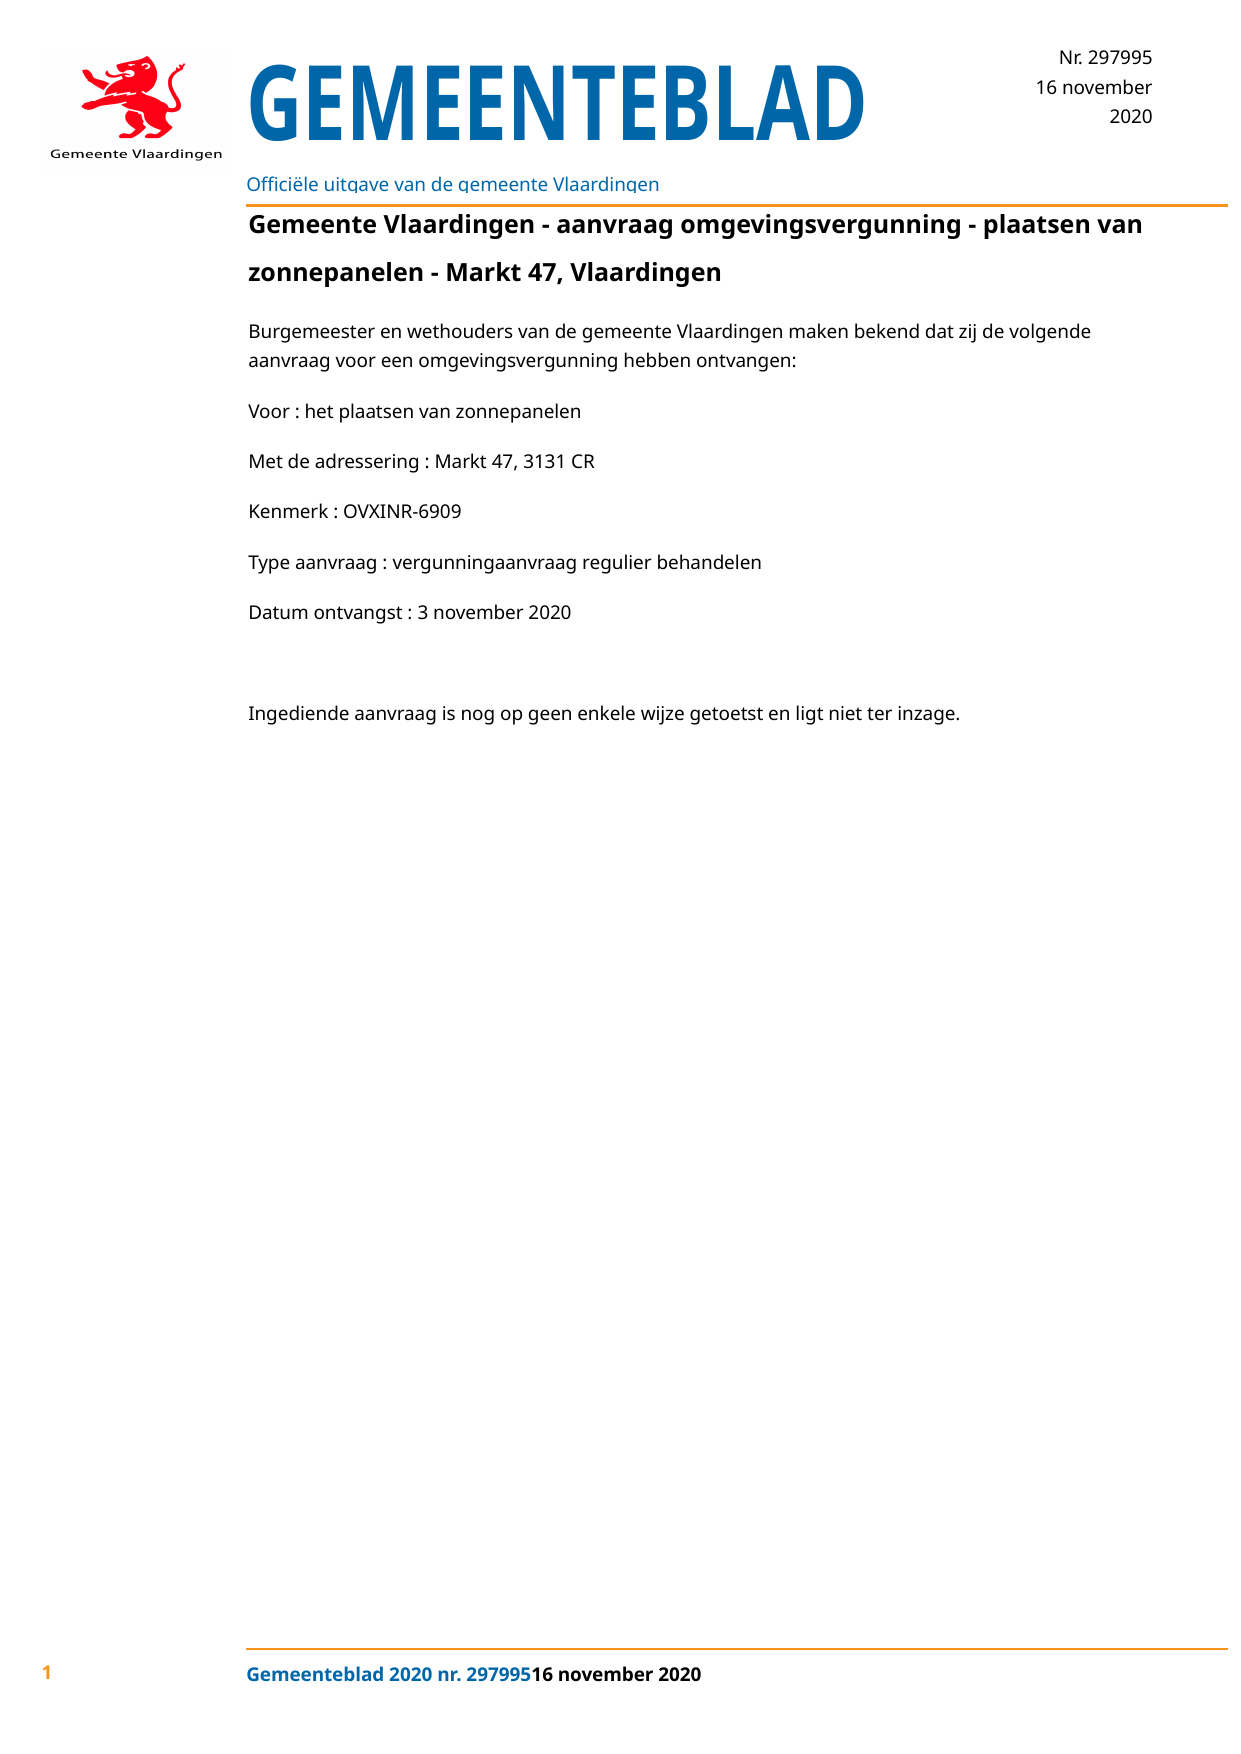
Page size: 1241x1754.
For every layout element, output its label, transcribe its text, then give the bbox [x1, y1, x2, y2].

text Gemeente Vlaardingen - aanvraag omgevingsvergunning - plaatsen van zonnepanelen - Markt 47, Vlaardingen [248, 207, 1152, 288]
text Type aanvraag : vergunningaanvraag regulier behandelen [248, 549, 1152, 575]
text Met de adressering : Markt 47, 3131 CR [248, 448, 1152, 474]
text Datum ontvangst : 3 november 2020 [248, 599, 1152, 625]
text Ingediende aanvraag is nog op geen enkele wijze getoetst en ligt niet ter inzage. [248, 700, 1152, 726]
text Burgemeester en wethouders van de gemeente Vlaardingen maken bekend dat zij de volgende aanvraag voor een omgevingsvergunning hebben ontvangen: [248, 318, 1152, 373]
text Voor : het plaatsen van zonnepanelen [248, 398, 1152, 424]
picture [41, 47, 231, 172]
text Kenmerk : OVXINR-6909 [248, 499, 1152, 524]
